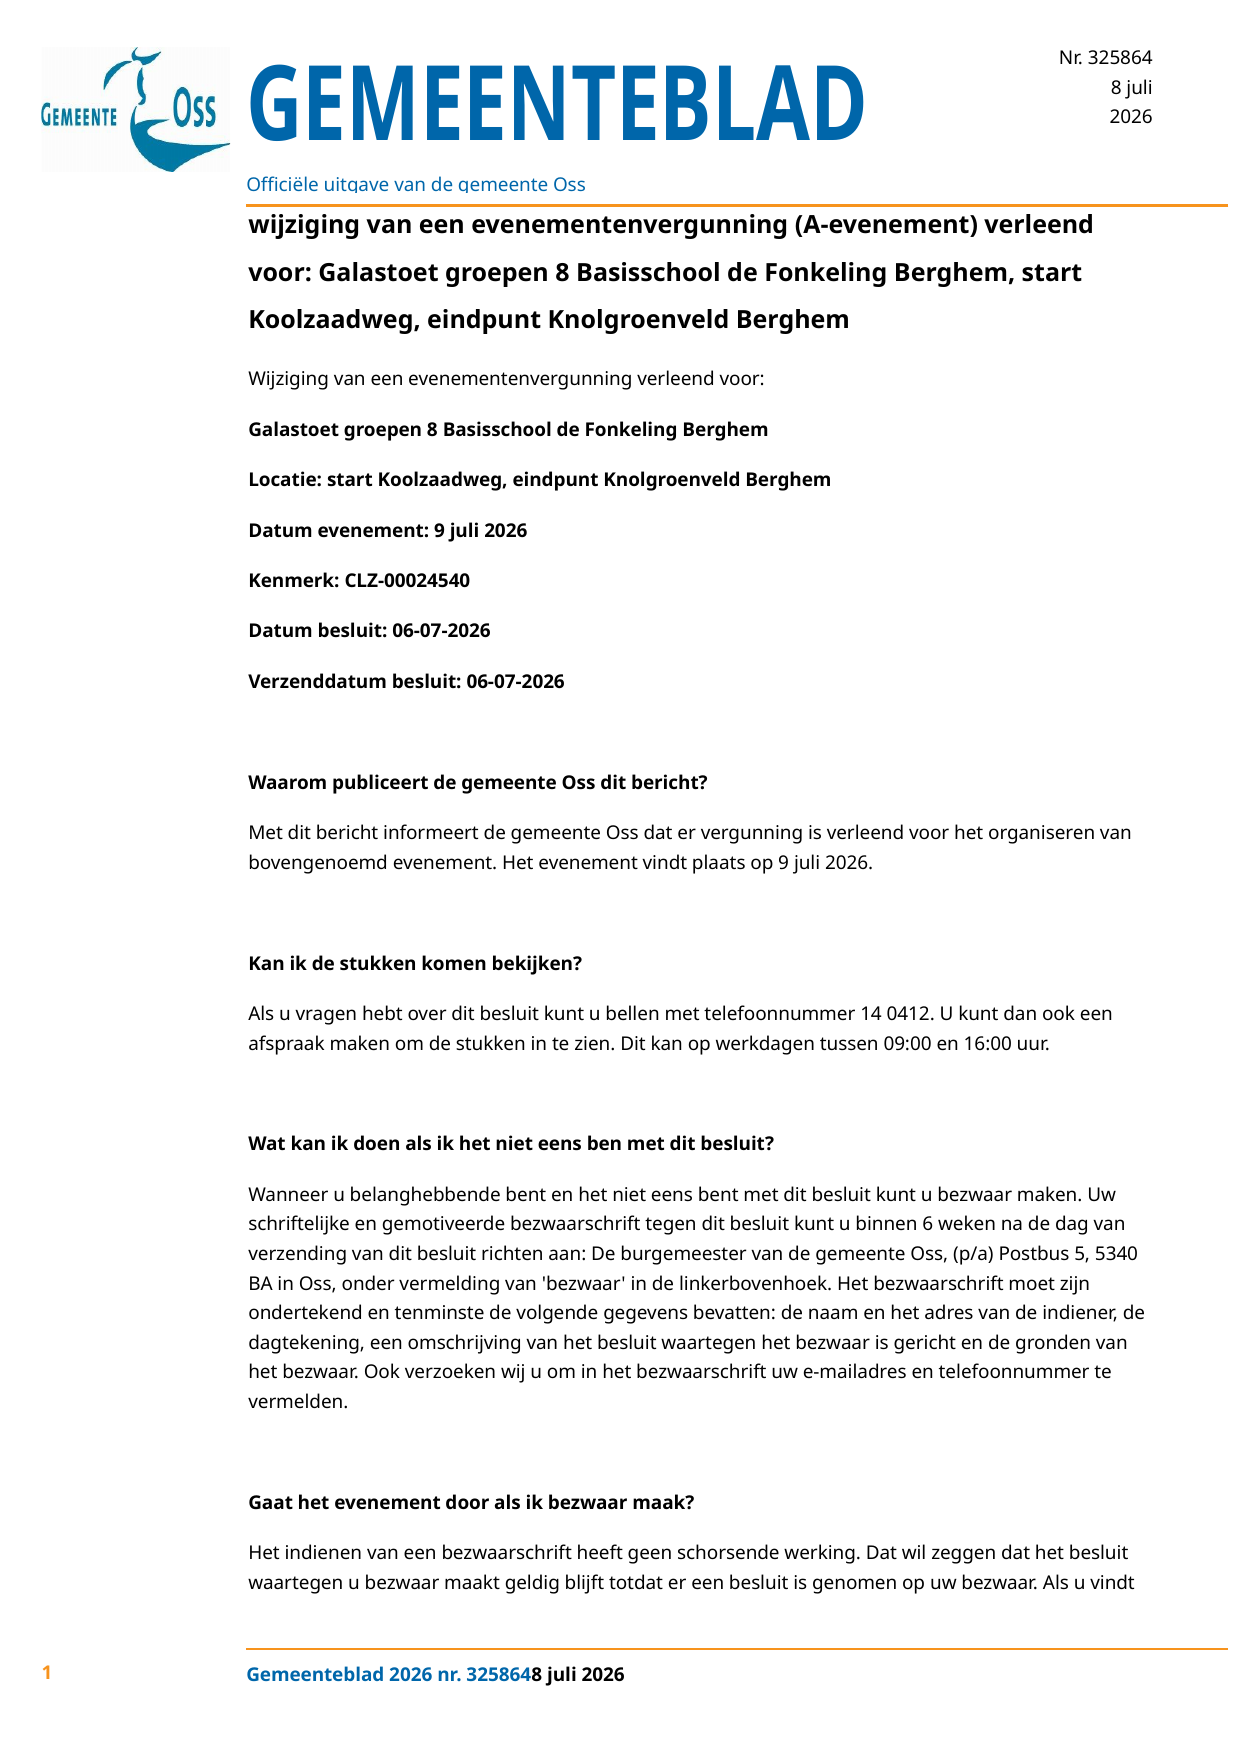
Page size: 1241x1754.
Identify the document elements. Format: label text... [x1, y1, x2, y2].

text Wat kan ik doen als ik het niet eens ben met dit besluit? [248, 1131, 1152, 1156]
picture [41, 47, 231, 172]
text Datum besluit: 06-07-2026 [248, 618, 1152, 643]
text Het indienen van een bezwaarschrift heeft geen schorsende werking. Dat wil zeggen dat het besluit waartegen u bezwaar maakt geldig blijft totdat er een besluit is genomen op uw bezwaar. Als u vindt [248, 1539, 1152, 1594]
text Met dit bericht informeert de gemeente Oss dat er vergunning is verleend voor het organiseren van bovengenoemd evenement. Het evenement vindt plaats op 9 juli 2026. [248, 819, 1152, 874]
text Gaat het evenement door als ik bezwaar maak? [248, 1489, 1152, 1514]
text Kenmerk: CLZ-00024540 [248, 567, 1152, 593]
text Verzenddatum besluit: 06-07-2026 [248, 668, 1152, 694]
text Waarom publiceert de gemeente Oss dit bericht? [248, 769, 1152, 794]
text Galastoet groepen 8 Basisschool de Fonkeling Berghem [248, 416, 1152, 442]
text Kan ik de stukken komen bekijken? [248, 950, 1152, 975]
text Locatie: start Koolzaadweg, eindpunt Knolgroenveld Berghem [248, 466, 1152, 492]
text Datum evenement: 9 juli 2026 [248, 517, 1152, 542]
text Als u vragen hebt over dit besluit kunt u bellen met telefoonnummer 14 0412. U kunt dan ook een afspraak maken om de stukken in te zien. Dit kan op werkdagen tussen 09:00 en 16:00 uur. [248, 1000, 1152, 1055]
text wijziging van een evenementenvergunning (A-evenement) verleend voor: Galastoet groepen 8 Basisschool de Fonkeling Berghem, start Koolzaadweg, eindpunt Knolgroenveld Berghem [248, 207, 1152, 336]
text Wijziging van een evenementenvergunning verleend voor: [248, 366, 1152, 391]
text Wanneer u belanghebbende bent en het niet eens bent met dit besluit kunt u bezwaar maken. Uw schriftelijke en gemotiveerde bezwaarschrift tegen dit besluit kunt u binnen 6 weken na de dag van verzending van dit besluit richten aan: De burgemeester van de gemeente Oss, (p/a) Postbus 5, 5340 BA in Oss, onder vermelding van 'bezwaar' in de linkerbovenhoek. Het bezwaarschrift moet zijn ondertekend en tenminste de volgende gegevens bevatten: de naam en het adres van de indiener, de dagtekening, een omschrijving van het besluit waartegen het bezwaar is gericht en de gronden van het bezwaar. Ook verzoeken wij u om in het bezwaarschrift uw e-mailadres en telefoonnummer te vermelden. [248, 1181, 1152, 1414]
